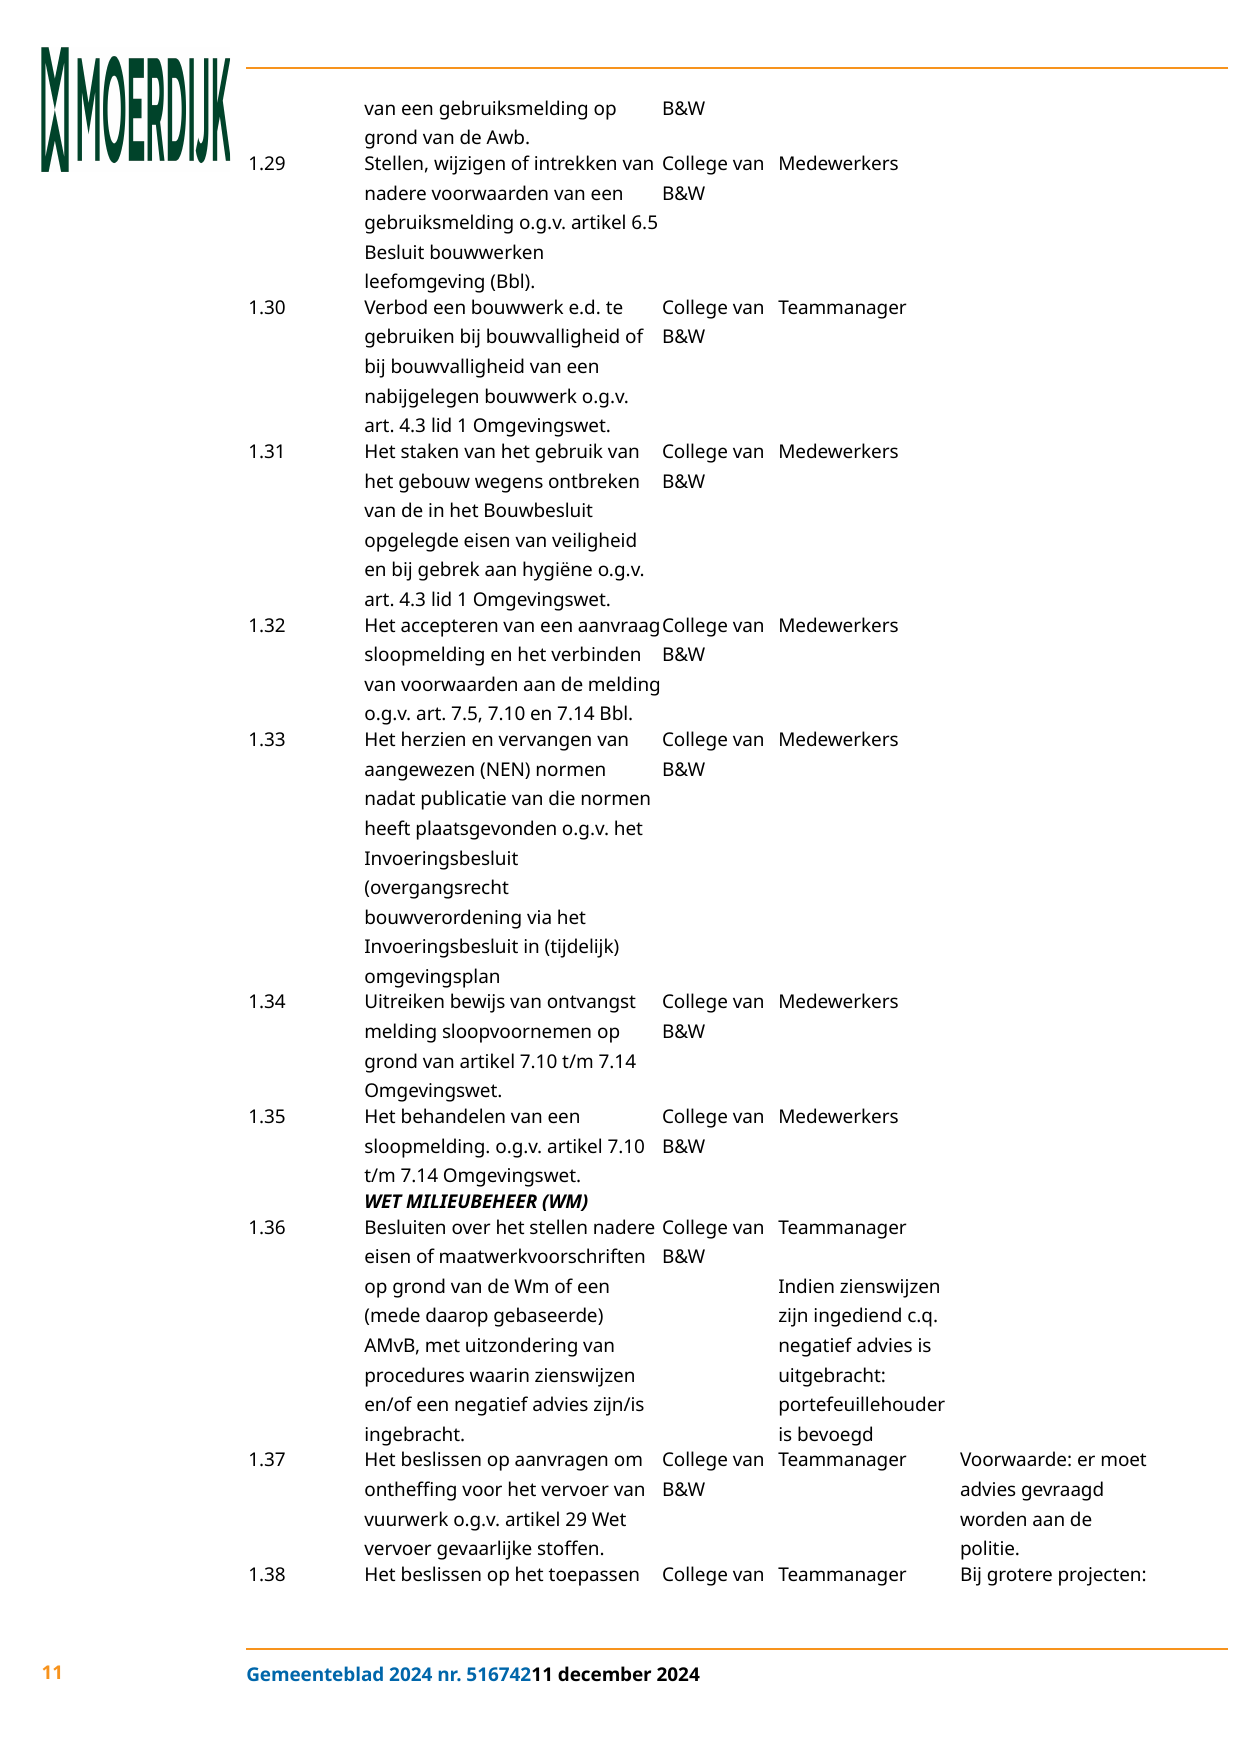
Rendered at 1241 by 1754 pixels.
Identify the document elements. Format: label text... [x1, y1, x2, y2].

table_cell Medewerkers [778, 438, 960, 612]
table_cell Medewerkers [778, 1103, 960, 1188]
table_cell Medewerkers [778, 989, 960, 1103]
table_cell Teammanager Indien zienswijzen zijn ingediend c.q. negatief advies is uitgebracht: portefeuillehouder is bevoegd [778, 1214, 960, 1447]
table_cell Het beslissen op het toepassen [364, 1561, 662, 1587]
table_cell College van B&W [662, 150, 778, 294]
table_cell Medewerkers [778, 612, 960, 726]
table_cell Het accepteren van een aanvraag sloopmelding en het verbinden van voorwaarden aan de melding o.g.v. art. 7.5, 7.10 en 7.14 Bbl. [364, 612, 662, 726]
table_cell College van B&W [662, 438, 778, 612]
table_cell Voorwaarde: er moet advies gevraagd worden aan de politie. [960, 1447, 1152, 1561]
table_cell Teammanager [778, 1447, 960, 1561]
table_cell WET MILIEUBEHEER (WM) [364, 1188, 1152, 1214]
table_cell [960, 726, 1152, 989]
table_cell [960, 1103, 1152, 1188]
table_cell Het staken van het gebruik van het gebouw wegens ontbreken van de in het Bouwbesluit opgelegde eisen van veiligheid en bij gebrek aan hygiëne o.g.v. art. 4.3 lid 1 Omgevingswet. [364, 438, 662, 612]
table_cell [960, 1214, 1152, 1447]
table_cell Het beslissen op aanvragen om ontheffing voor het vervoer van vuurwerk o.g.v. artikel 29 Wet vervoer gevaarlijke stoffen. [364, 1447, 662, 1561]
table_cell [960, 989, 1152, 1103]
table_cell College van B&W [662, 1447, 778, 1561]
table_cell Het behandelen van een sloopmelding. o.g.v. artikel 7.10 t/m 7.14 Omgevingswet. [364, 1103, 662, 1188]
table_cell Stellen, wijzigen of intrekken van nadere voorwaarden van een gebruiksmelding o.g.v. artikel 6.5 Besluit bouwwerken leefomgeving (Bbl). [364, 150, 662, 294]
table_cell 1.37 [248, 1447, 364, 1561]
table_cell College van B&W [662, 1103, 778, 1188]
table_cell B&W [662, 95, 778, 150]
table_cell Teammanager [778, 1561, 960, 1587]
table_cell Het herzien en vervangen van aangewezen (NEN) normen nadat publicatie van die normen heeft plaatsgevonden o.g.v. het Invoeringsbesluit (overgangsrecht bouwverordening via het Invoeringsbesluit in (tijdelijk) omgevingsplan [364, 726, 662, 989]
table_cell [960, 612, 1152, 726]
table_cell Medewerkers [778, 150, 960, 294]
table_cell [960, 294, 1152, 438]
table_cell 1.34 [248, 989, 364, 1103]
picture [41, 47, 231, 172]
table_cell College van B&W [662, 989, 778, 1103]
table_cell College van [662, 1561, 778, 1587]
table_cell 1.35 [248, 1103, 364, 1188]
table_cell 1.38 [248, 1561, 364, 1587]
table_cell 1.29 [248, 150, 364, 294]
table_cell van een gebruiksmelding op grond van de Awb. [364, 95, 662, 150]
table_cell 1.30 [248, 294, 364, 438]
table_cell 1.31 [248, 438, 364, 612]
table_cell [960, 150, 1152, 294]
table_cell Bij grotere projecten: [960, 1561, 1152, 1587]
table_cell [248, 1188, 364, 1214]
table_cell 1.33 [248, 726, 364, 989]
table_cell Besluiten over het stellen nadere eisen of maatwerkvoorschriften op grond van de Wm of een (mede daarop gebaseerde) AMvB, met uitzondering van procedures waarin zienswijzen en/of een negatief advies zijn/is ingebracht. [364, 1214, 662, 1447]
table_cell Verbod een bouwwerk e.d. te gebruiken bij bouwvalligheid of bij bouwvalligheid van een nabijgelegen bouwwerk o.g.v. art. 4.3 lid 1 Omgevingswet. [364, 294, 662, 438]
table_cell College van B&W [662, 612, 778, 726]
table_cell 1.32 [248, 612, 364, 726]
table_cell [960, 438, 1152, 612]
table_cell Uitreiken bewijs van ontvangst melding sloopvoornemen op grond van artikel 7.10 t/m 7.14 Omgevingswet. [364, 989, 662, 1103]
table_cell Teammanager [778, 294, 960, 438]
table_cell College van B&W [662, 726, 778, 989]
table_cell 1.36 [248, 1214, 364, 1447]
table_cell [778, 95, 960, 150]
table_cell College van B&W [662, 1214, 778, 1447]
table_cell Medewerkers [778, 726, 960, 989]
table_cell [960, 95, 1152, 150]
table_cell [248, 95, 364, 150]
table_cell College van B&W [662, 294, 778, 438]
